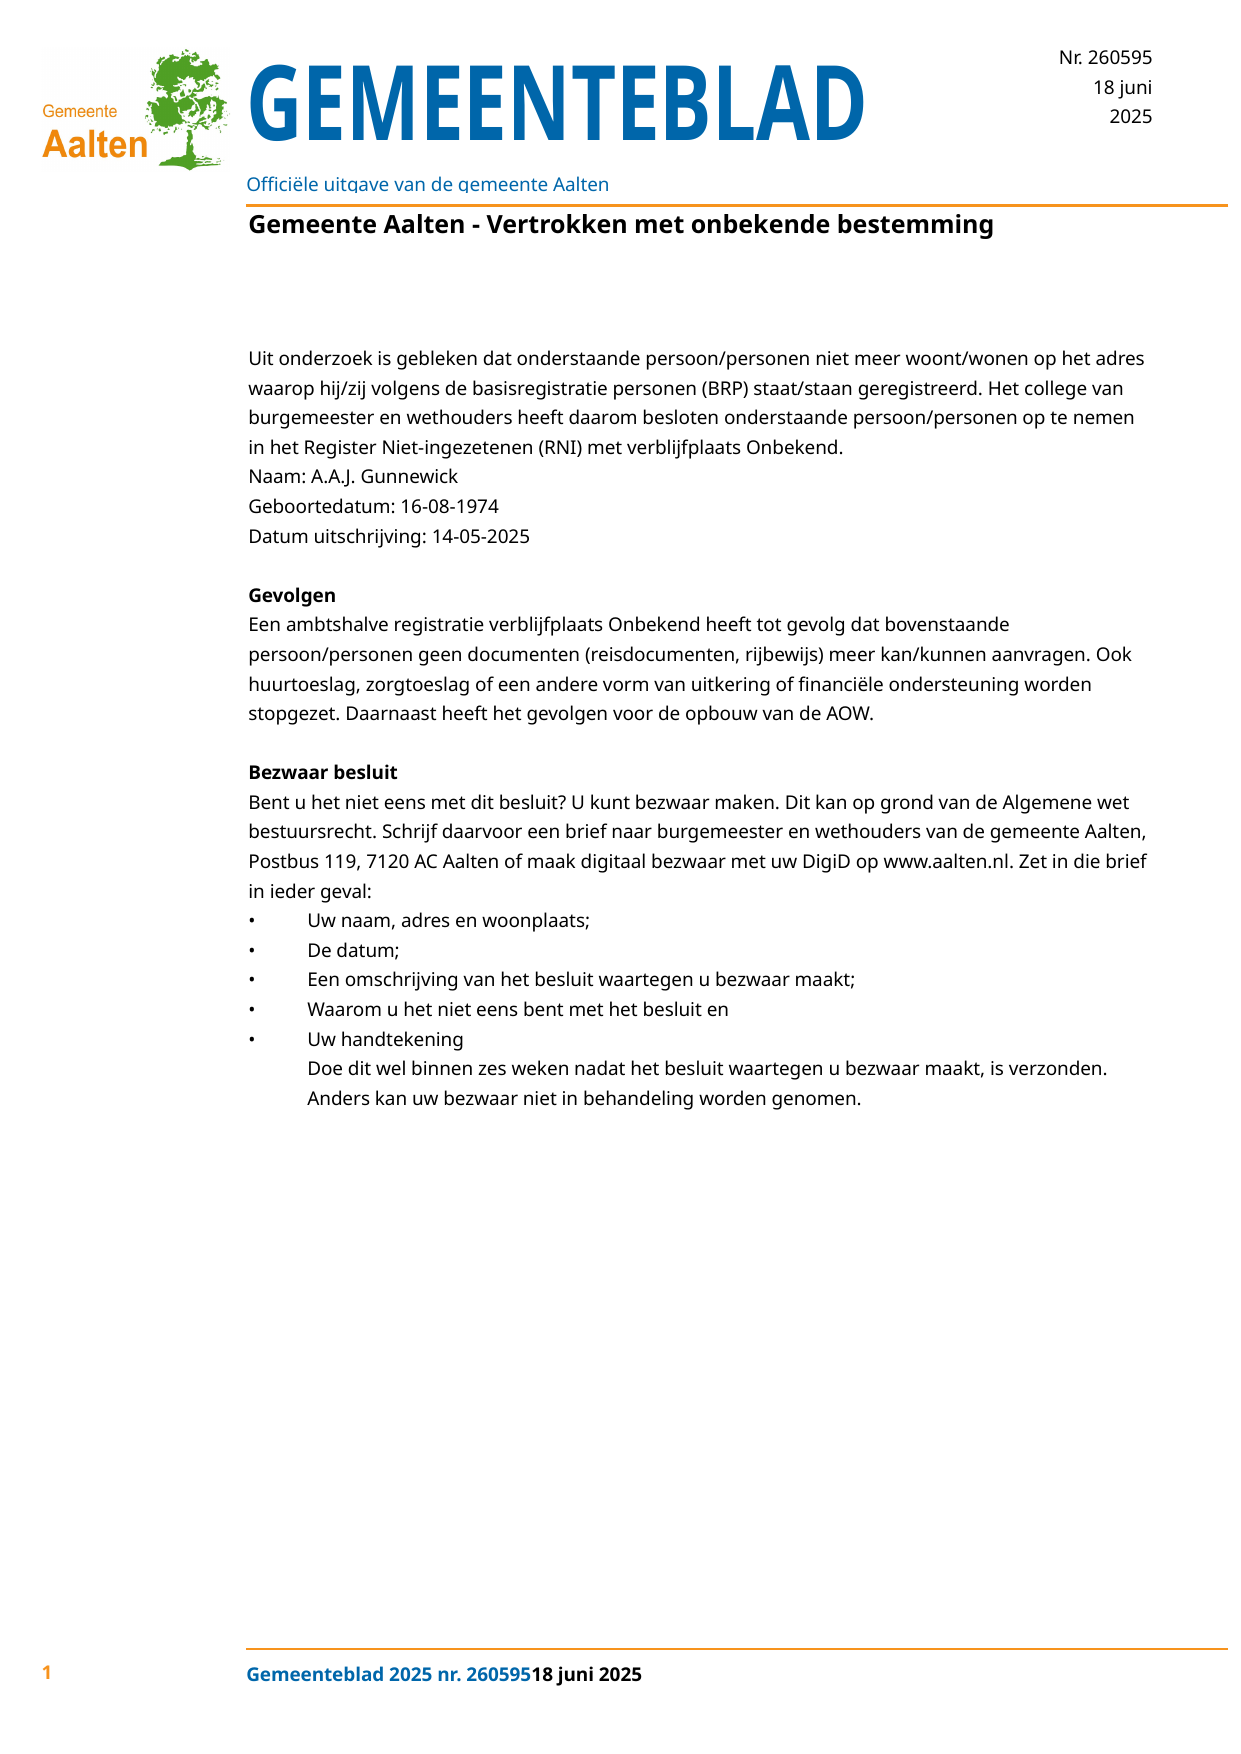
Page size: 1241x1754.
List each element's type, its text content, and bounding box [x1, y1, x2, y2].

list Uw handtekening [248, 1026, 1152, 1051]
text Geboortedatum: 16-08-1974 [248, 493, 1152, 519]
text Bezwaar besluit [248, 759, 1152, 785]
text Naam: A.A.J. Gunnewick [248, 464, 1152, 489]
text Gevolgen [248, 582, 1152, 608]
list Doe dit wel binnen zes weken nadat het besluit waartegen u bezwaar maakt, is verzonden. Anders kan uw bezwaar niet in behandeling worden genomen. [248, 1055, 1152, 1111]
text Datum uitschrijving: 14-05-2025 [248, 523, 1152, 548]
text Een ambtshalve registratie verblijfplaats Onbekend heeft tot gevolg dat bovenstaande persoon/personen geen documenten (reisdocumenten, rijbewijs) meer kan/kunnen aanvragen. Ook huurtoeslag, zorgtoeslag of een andere vorm van uitkering of financiële ondersteuning worden stopgezet. Daarnaast heeft het gevolgen voor de opbouw van de AOW. [248, 612, 1152, 726]
list Uw naam, adres en woonplaats; [248, 907, 1152, 933]
picture [41, 47, 231, 172]
list Waarom u het niet eens bent met het besluit en [248, 996, 1152, 1022]
text Gemeente Aalten - Vertrokken met onbekende bestemming [248, 207, 1152, 241]
text Bent u het niet eens met dit besluit? U kunt bezwaar maken. Dit kan op grond van de Algemene wet bestuursrecht. Schrijf daarvoor een brief naar burgemeester en wethouders van de gemeente Aalten, Postbus 119, 7120 AC Aalten of maak digitaal bezwaar met uw DigiD op www.aalten.nl. Zet in die brief in ieder geval: [248, 789, 1152, 903]
text Uit onderzoek is gebleken dat onderstaande persoon/personen niet meer woont/wonen op het adres waarop hij/zij volgens de basisregistratie personen (BRP) staat/staan geregistreerd. Het college van burgemeester en wethouders heeft daarom besloten onderstaande persoon/personen op te nemen in het Register Niet-ingezetenen (RNI) met verblijfplaats Onbekend. [248, 345, 1152, 460]
list Een omschrijving van het besluit waartegen u bezwaar maakt; [248, 967, 1152, 992]
list De datum; [248, 937, 1152, 963]
